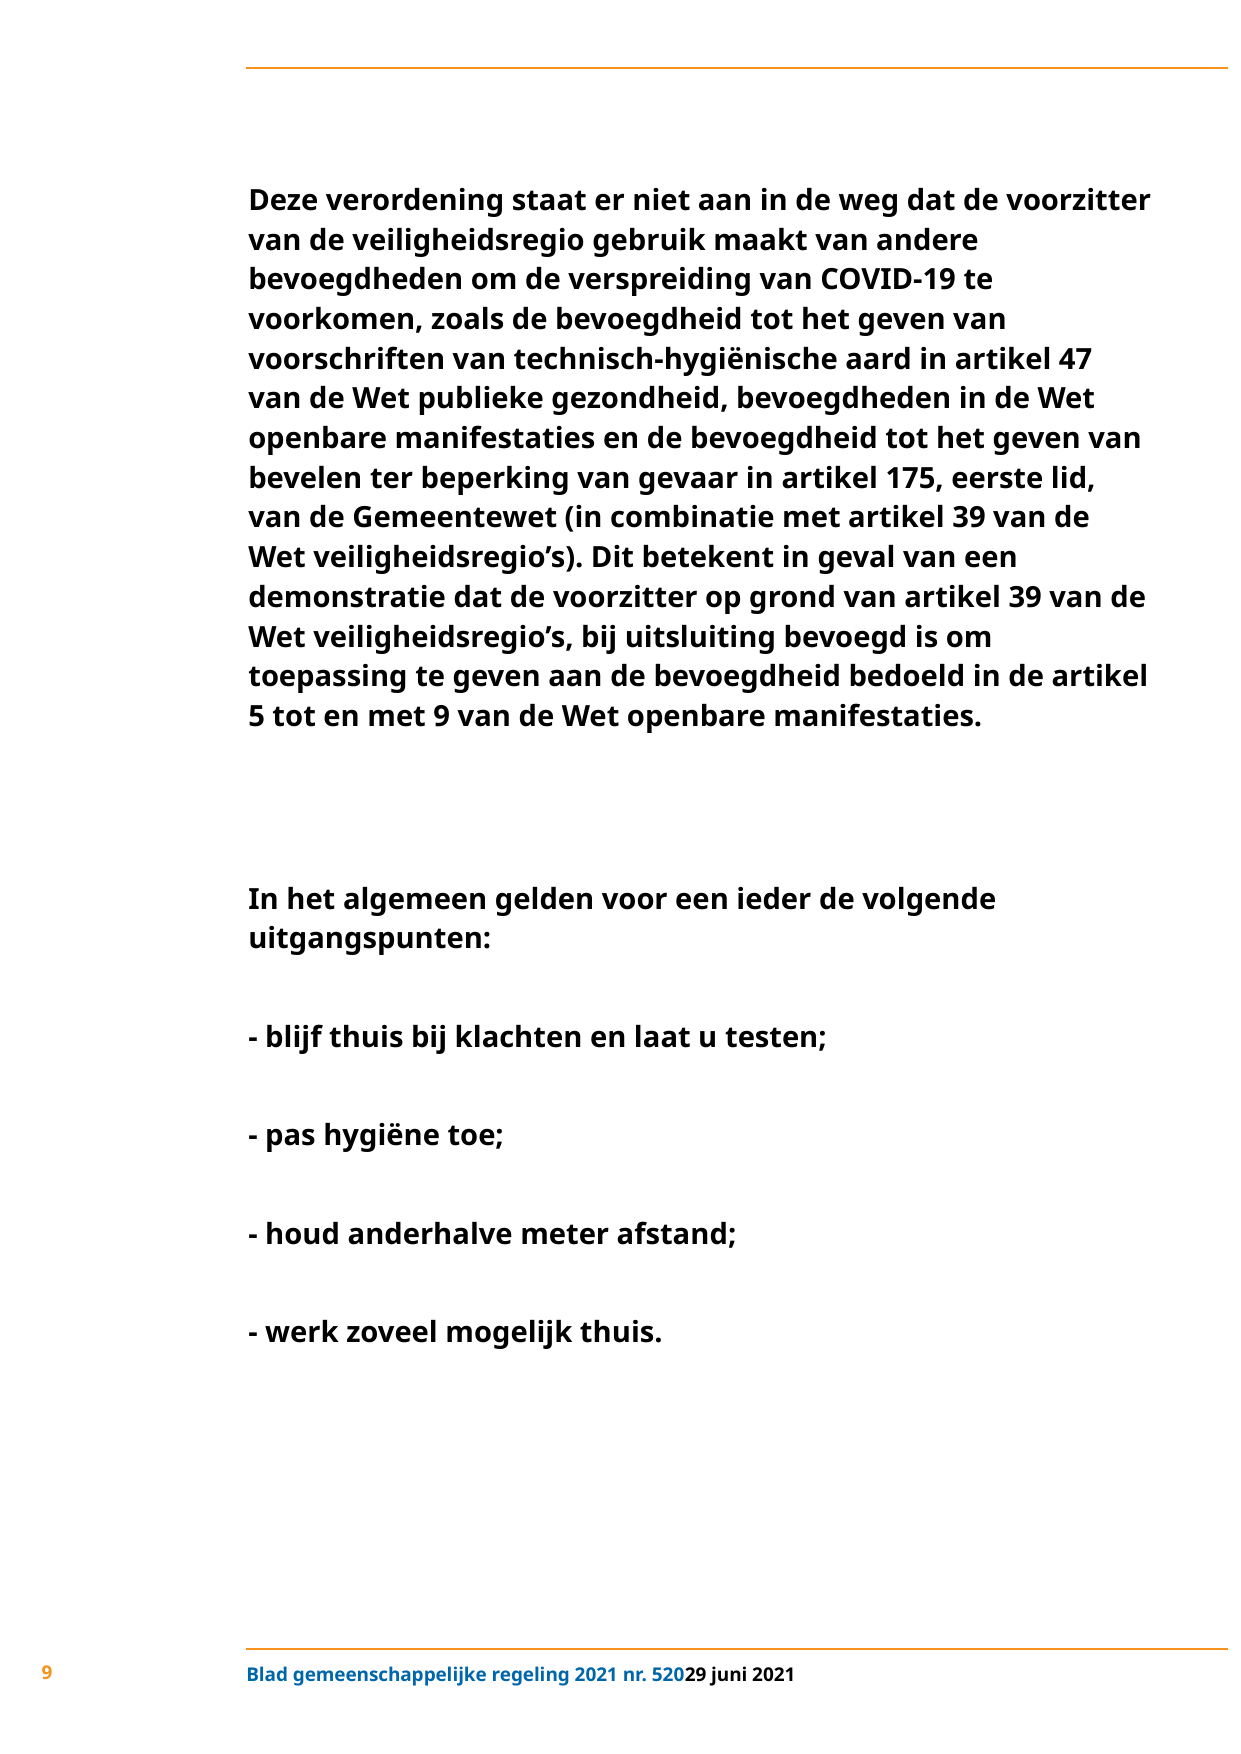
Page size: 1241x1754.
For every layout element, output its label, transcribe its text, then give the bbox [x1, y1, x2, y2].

text - werk zoveel mogelijk thuis. [248, 1312, 1152, 1351]
text Deze verordening staat er niet aan in de weg dat de voorzitter van de veiligheidsregio gebruik maakt van andere bevoegdheden om de verspreiding van COVID-19 te voorkomen, zoals de bevoegdheid tot het geven van voorschriften van technisch-hygiënische aard in artikel 47 van de Wet publieke gezondheid, bevoegdheden in de Wet openbare manifestaties en de bevoegdheid tot het geven van bevelen ter beperking van gevaar in artikel 175, eerste lid, van de Gemeentewet (in combinatie met artikel 39 van de Wet veiligheidsregio’s). Dit betekent in geval van een demonstratie dat de voorzitter op grond van artikel 39 van de Wet veiligheidsregio’s, bij uitsluiting bevoegd is om toepassing te geven aan de bevoegdheid bedoeld in de artikel 5 tot en met 9 van de Wet openbare manifestaties. [248, 179, 1152, 735]
text - blijf thuis bij klachten en laat u testen; [248, 1016, 1152, 1056]
picture [41, 47, 231, 172]
text - pas hygiëne toe; [248, 1115, 1152, 1154]
text - houd anderhalve meter afstand; [248, 1213, 1152, 1253]
text In het algemeen gelden voor een ieder de volgende uitgangspunten: [248, 878, 1152, 957]
